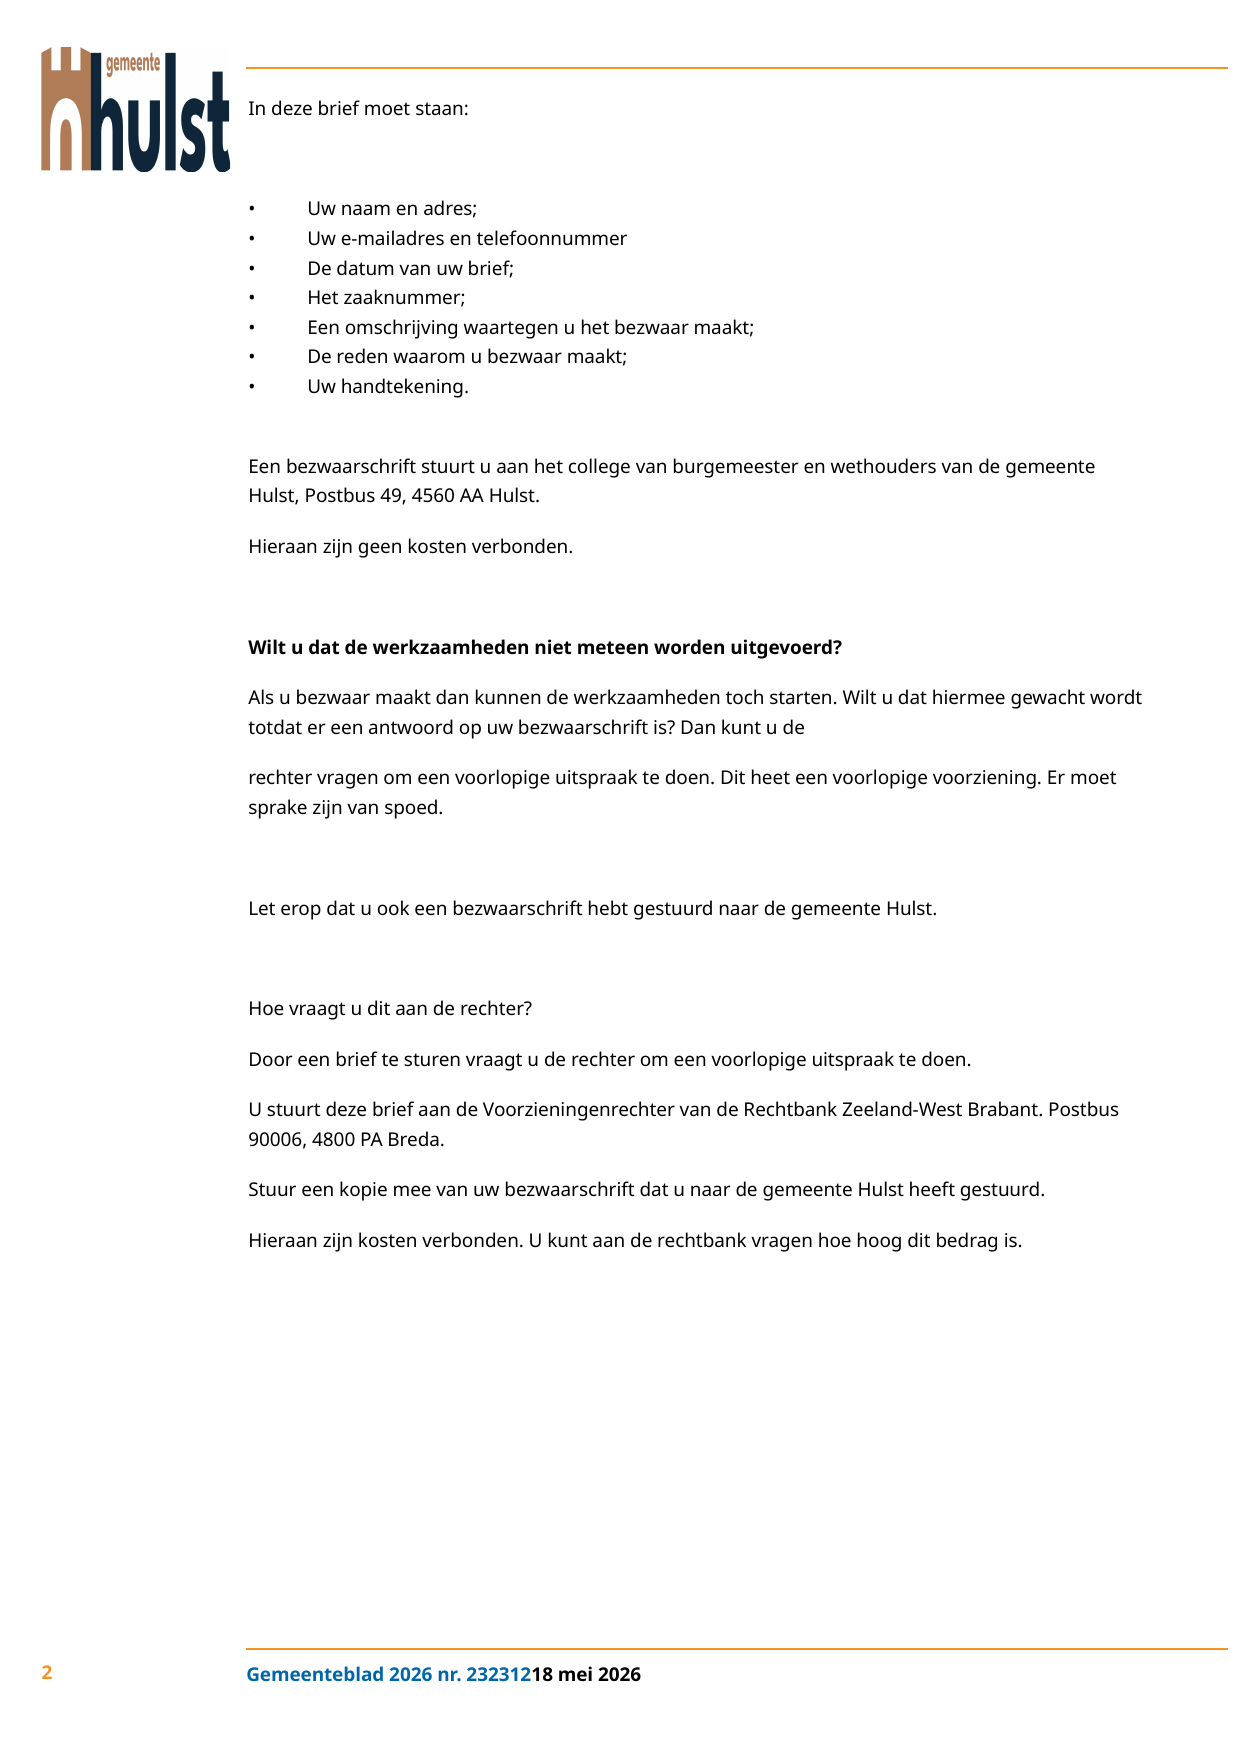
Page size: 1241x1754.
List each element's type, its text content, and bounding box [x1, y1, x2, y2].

text Hieraan zijn kosten verbonden. U kunt aan de rechtbank vragen hoe hoog dit bedrag is. [248, 1227, 1152, 1253]
list Uw naam en adres; [248, 196, 1152, 221]
list Uw e-mailadres en telefoonnummer [248, 225, 1152, 251]
text Wilt u dat de werkzaamheden niet meteen worden uitgevoerd? [248, 634, 1152, 660]
list De reden waarom u bezwaar maakt; [248, 343, 1152, 369]
text In deze brief moet staan: [248, 95, 1152, 121]
text Als u bezwaar maakt dan kunnen de werkzaamheden toch starten. Wilt u dat hiermee gewacht wordt totdat er een antwoord op uw bezwaarschrift is? Dan kunt u de [248, 684, 1152, 740]
list Het zaaknummer; [248, 284, 1152, 310]
text Hieraan zijn geen kosten verbonden. [248, 533, 1152, 559]
picture [41, 47, 231, 172]
list Uw handtekening. [248, 373, 1152, 399]
text Let erop dat u ook een bezwaarschrift hebt gestuurd naar de gemeente Hulst. [248, 895, 1152, 921]
text U stuurt deze brief aan de Voorzieningenrechter van de Rechtbank Zeeland-West Brabant. Postbus 90006, 4800 PA Breda. [248, 1096, 1152, 1152]
text Hoe vraagt u dit aan de rechter? [248, 996, 1152, 1021]
list Een omschrijving waartegen u het bezwaar maakt; [248, 314, 1152, 340]
text rechter vragen om een voorlopige uitspraak te doen. Dit heet een voorlopige voorziening. Er moet sprake zijn van spoed. [248, 764, 1152, 820]
text Stuur een kopie mee van uw bezwaarschrift dat u naar de gemeente Hulst heeft gestuurd. [248, 1176, 1152, 1202]
text Door een brief te sturen vraagt u de rechter om een voorlopige uitspraak te doen. [248, 1046, 1152, 1072]
text Een bezwaarschrift stuurt u aan het college van burgemeester en wethouders van de gemeente Hulst, Postbus 49, 4560 AA Hulst. [248, 453, 1152, 508]
list De datum van uw brief; [248, 255, 1152, 281]
